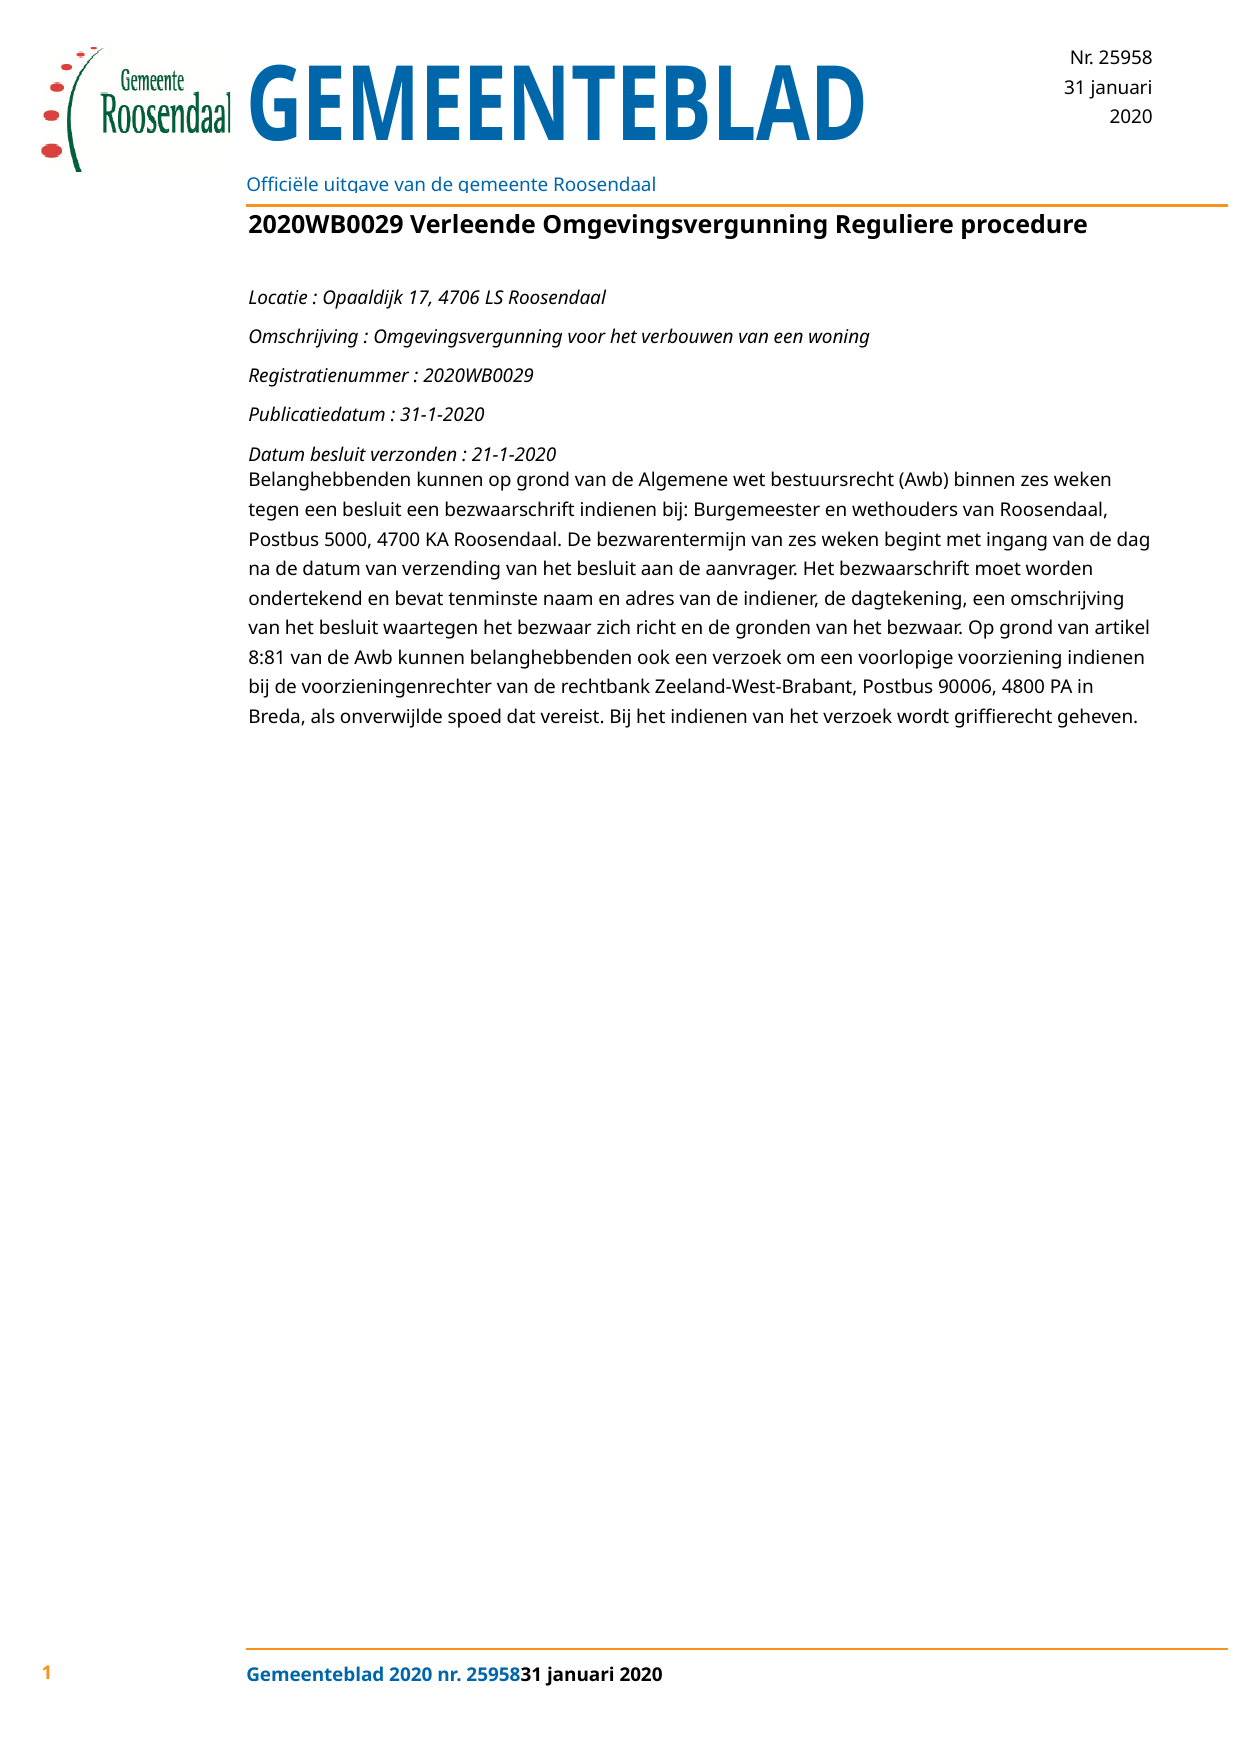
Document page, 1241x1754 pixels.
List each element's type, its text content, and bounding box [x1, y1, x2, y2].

text Registratienummer : 2020WB0029 [248, 362, 1152, 388]
text Locatie : Opaaldijk 17, 4706 LS Roosendaal [248, 284, 1152, 309]
picture [41, 47, 231, 172]
text Datum besluit verzonden : 21-1-2020 [248, 441, 1152, 467]
text 2020WB0029 Verleende Omgevingsvergunning Reguliere procedure [248, 207, 1152, 241]
text Omschrijving : Omgevingsvergunning voor het verbouwen van een woning [248, 323, 1152, 349]
text Publicatiedatum : 31-1-2020 [248, 402, 1152, 427]
text Belanghebbenden kunnen op grond van de Algemene wet bestuursrecht (Awb) binnen zes weken tegen een besluit een bezwaarschrift indienen bij: Burgemeester en wethouders van Roosendaal, Postbus 5000, 4700 KA Roosendaal. De bezwarentermijn van zes weken begint met ingang van de dag na de datum van verzending van het besluit aan de aanvrager. Het bezwaarschrift moet worden ondertekend en bevat tenminste naam en adres van de indiener, de dagtekening, een omschrijving van het besluit waartegen het bezwaar zich richt en de gronden van het bezwaar. Op grond van artikel 8:81 van de Awb kunnen belanghebbenden ook een verzoek om een voorlopige voorziening indienen bij de voorzieningenrechter van de rechtbank Zeeland-West-Brabant, Postbus 90006, 4800 PA in Breda, als onverwijlde spoed dat vereist. Bij het indienen van het verzoek wordt griffierecht geheven. [248, 467, 1152, 729]
